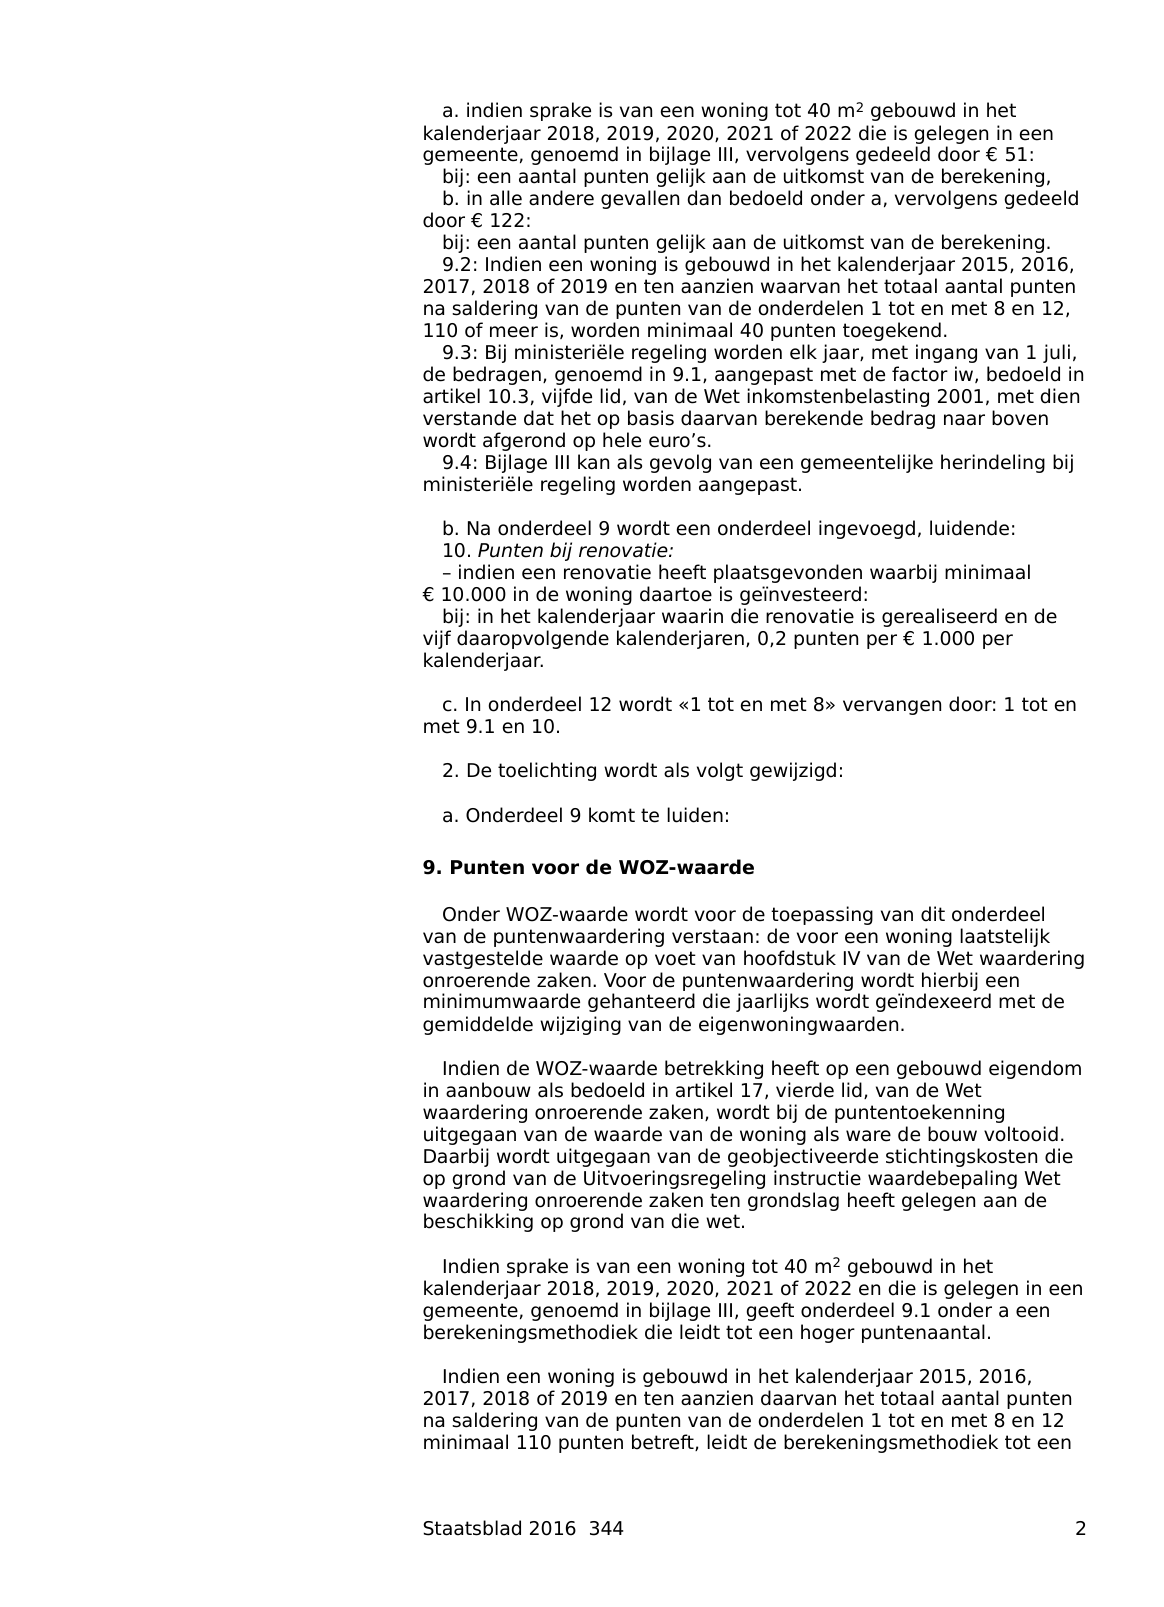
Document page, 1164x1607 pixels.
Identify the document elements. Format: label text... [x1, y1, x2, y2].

text 9.3: Bij ministeriële regeling worden elk jaar, met ingang van 1 juli, de bedragen, genoemd in 9.1, aangepast met de factor iw, bedoeld in artikel 10.3, vijfde lid, van de Wet inkomstenbelasting 2001, met dien verstande dat het op basis daarvan berekende bedrag naar boven wordt afgerond op hele euro’s. [422, 342, 1087, 452]
text bij: een aantal punten gelijk aan de uitkomst van de berekening, [422, 166, 1087, 188]
text bij: een aantal punten gelijk aan de uitkomst van de berekening. [422, 232, 1087, 254]
text – indien een renovatie heeft plaatsgevonden waarbij minimaal € 10.000 in de woning daartoe is geïnvesteerd: [422, 562, 1087, 606]
text b. Na onderdeel 9 wordt een onderdeel ingevoegd, luidende: [422, 518, 1087, 540]
text b. in alle andere gevallen dan bedoeld onder a, vervolgens gedeeld door € 122: [422, 188, 1087, 232]
text a. indien sprake is van een woning tot 40 m2 gebouwd in het kalenderjaar 2018, 2019, 2020, 2021 of 2022 die is gelegen in een gemeente, genoemd in bijlage III, vervolgens gedeeld door € 51: [422, 100, 1087, 166]
text 9.4: Bijlage III kan als gevolg van een gemeentelijke herindeling bij ministeriële regeling worden aangepast. [422, 452, 1087, 496]
subtitle 9. Punten voor de WOZ-waarde [422, 857, 1087, 878]
text Indien de WOZ-waarde betrekking heeft op een gebouwd eigendom in aanbouw als bedoeld in artikel 17, vierde lid, van de Wet waardering onroerende zaken, wordt bij de puntentoekenning uitgegaan van de waarde van de woning als ware de bouw voltooid. Daarbij wordt uitgegaan van de geobjectiveerde stichtingskosten die op grond van de Uitvoeringsregeling instructie waardebepaling Wet waardering onroerende zaken ten grondslag heeft gelegen aan de beschikking op grond van die wet. [422, 1058, 1087, 1233]
text 2. De toelichting wordt als volgt gewijzigd: [422, 760, 1087, 782]
text a. Onderdeel 9 komt te luiden: [422, 804, 1087, 827]
text c. In onderdeel 12 wordt «1 tot en met 8» vervangen door: 1 tot en met 9.1 en 10. [422, 694, 1087, 738]
text Indien een woning is gebouwd in het kalenderjaar 2015, 2016, 2017, 2018 of 2019 en ten aanzien daarvan het totaal aantal punten na saldering van de punten van de onderdelen 1 tot en met 8 en 12 minimaal 110 punten betreft, leidt de berekeningsmethodiek tot een [422, 1366, 1087, 1454]
text 10. Punten bij renovatie: [422, 540, 1087, 562]
text bij: in het kalenderjaar waarin die renovatie is gerealiseerd en de vijf daaropvolgende kalenderjaren, 0,2 punten per € 1.000 per kalenderjaar. [422, 606, 1087, 672]
text Indien sprake is van een woning tot 40 m2 gebouwd in het kalenderjaar 2018, 2019, 2020, 2021 of 2022 en die is gelegen in een gemeente, genoemd in bijlage III, geeft onderdeel 9.1 onder a een berekeningsmethodiek die leidt tot een hoger puntenaantal. [422, 1256, 1087, 1343]
text 9.2: Indien een woning is gebouwd in het kalenderjaar 2015, 2016, 2017, 2018 of 2019 en ten aanzien waarvan het totaal aantal punten na saldering van de punten van de onderdelen 1 tot en met 8 en 12, 110 of meer is, worden minimaal 40 punten toegekend. [422, 254, 1087, 342]
text Onder WOZ-waarde wordt voor de toepassing van dit onderdeel van de puntenwaardering verstaan: de voor een woning laatstelijk vastgestelde waarde op voet van hoofdstuk IV van de Wet waardering onroerende zaken. Voor de puntenwaardering wordt hierbij een minimumwaarde gehanteerd die jaarlijks wordt geïndexeerd met de gemiddelde wijziging van de eigenwoningwaarden. [422, 903, 1087, 1035]
